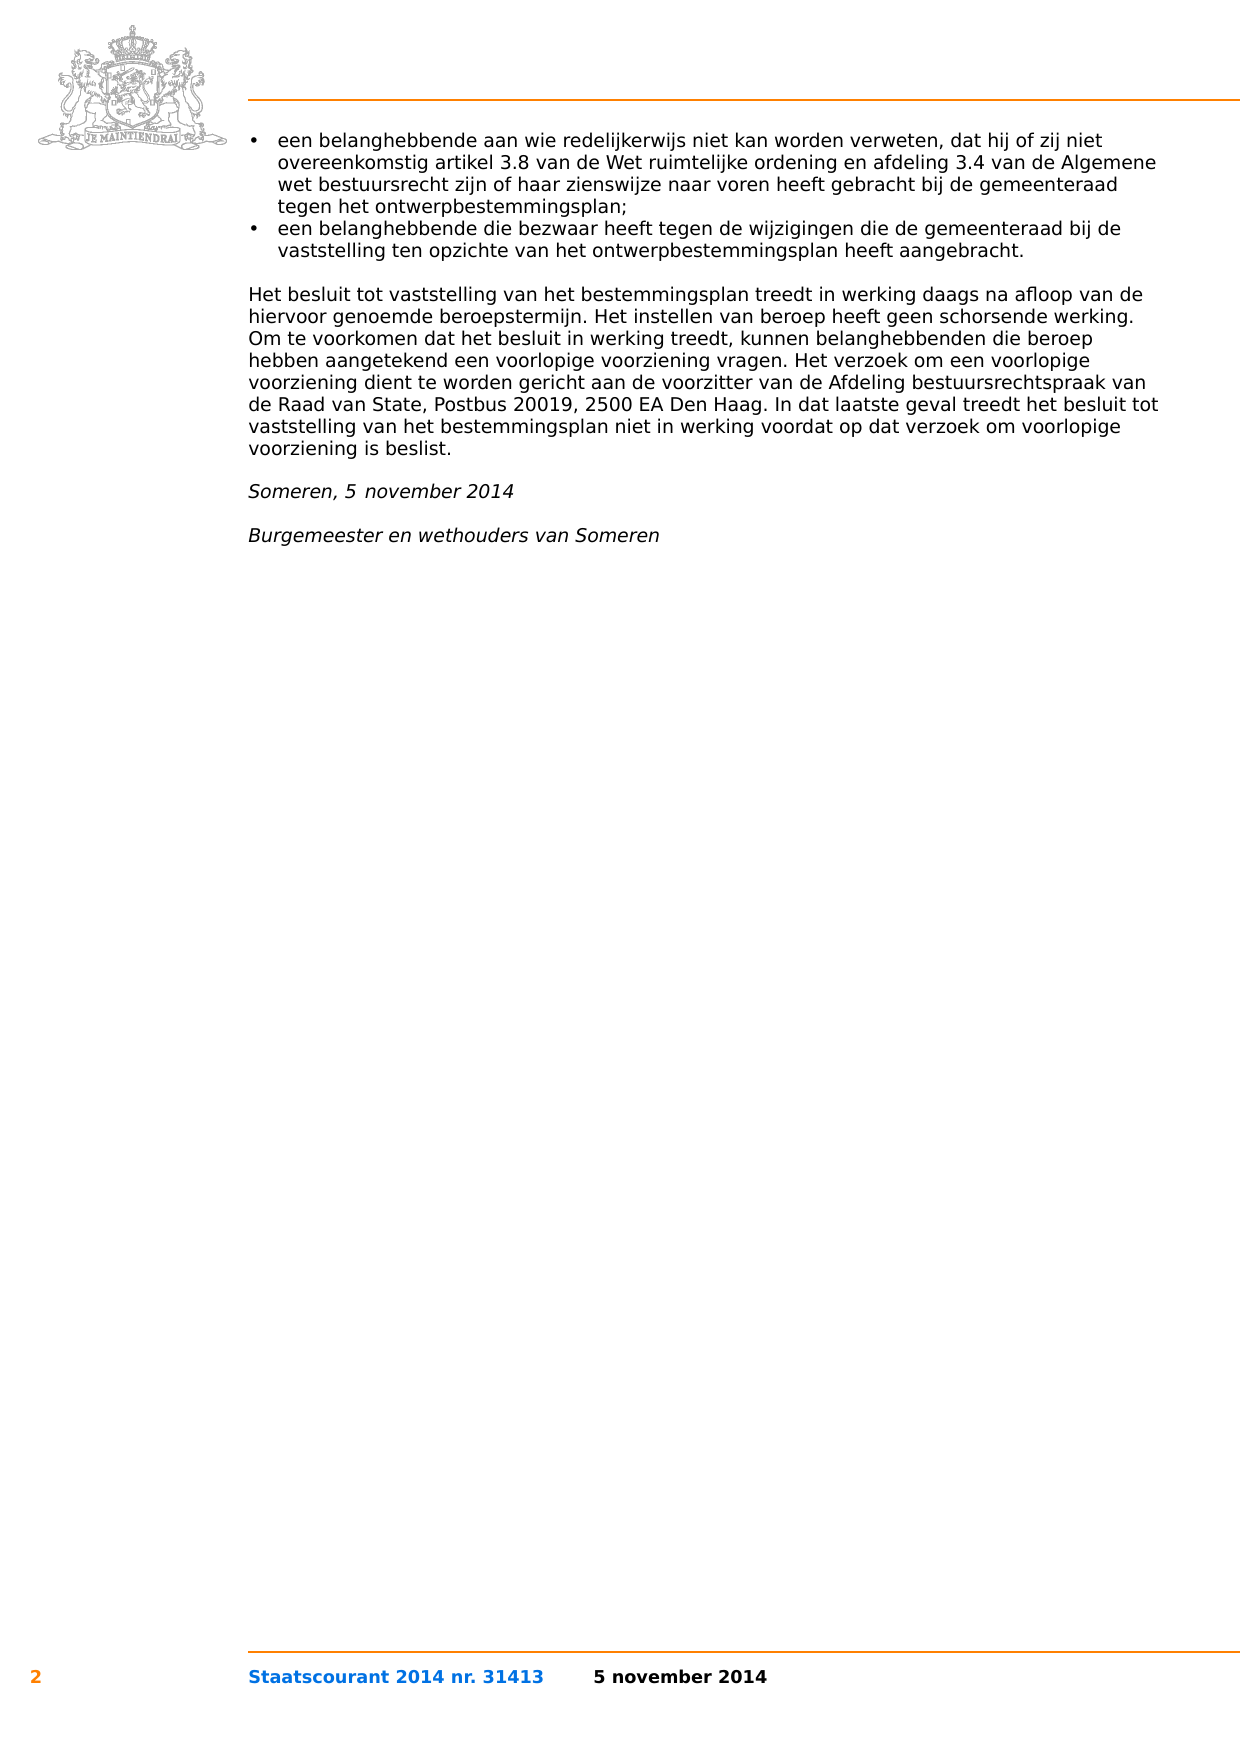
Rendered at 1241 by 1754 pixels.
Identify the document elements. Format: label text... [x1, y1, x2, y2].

text • een belanghebbende aan wie redelijkerwijs niet kan worden verweten, dat hij of zij niet overeenkomstig artikel 3.8 van de Wet ruimtelijke ordening en afdeling 3.4 van de Algemene wet bestuursrecht zijn of haar zienswijze naar voren heeft gebracht bij de gemeenteraad tegen het ontwerpbestemmingsplan; [248, 130, 1163, 218]
text Het besluit tot vaststelling van het bestemmingsplan treedt in werking daags na afloop van de hiervoor genoemde beroepstermijn. Het instellen van beroep heeft geen schorsende werking. Om te voorkomen dat het besluit in werking treedt, kunnen belanghebbenden die beroep hebben aangetekend een voorlopige voorziening vragen. Het verzoek om een voorlopige voorziening dient te worden gericht aan de voorzitter van de Afdeling bestuursrechtspraak van de Raad van State, Postbus 20019, 2500 EA Den Haag. In dat laatste geval treedt het besluit tot vaststelling van het bestemmingsplan niet in werking voordat op dat verzoek om voorlopige voorziening is beslist. [248, 284, 1163, 459]
text Burgemeester en wethouders van Someren [248, 525, 1163, 547]
text Someren, 5 november 2014 [248, 481, 1163, 503]
text • een belanghebbende die bezwaar heeft tegen de wijzigingen die de gemeenteraad bij de vaststelling ten opzichte van het ontwerpbestemmingsplan heeft aangebracht. [248, 218, 1163, 262]
picture [38, 25, 227, 150]
